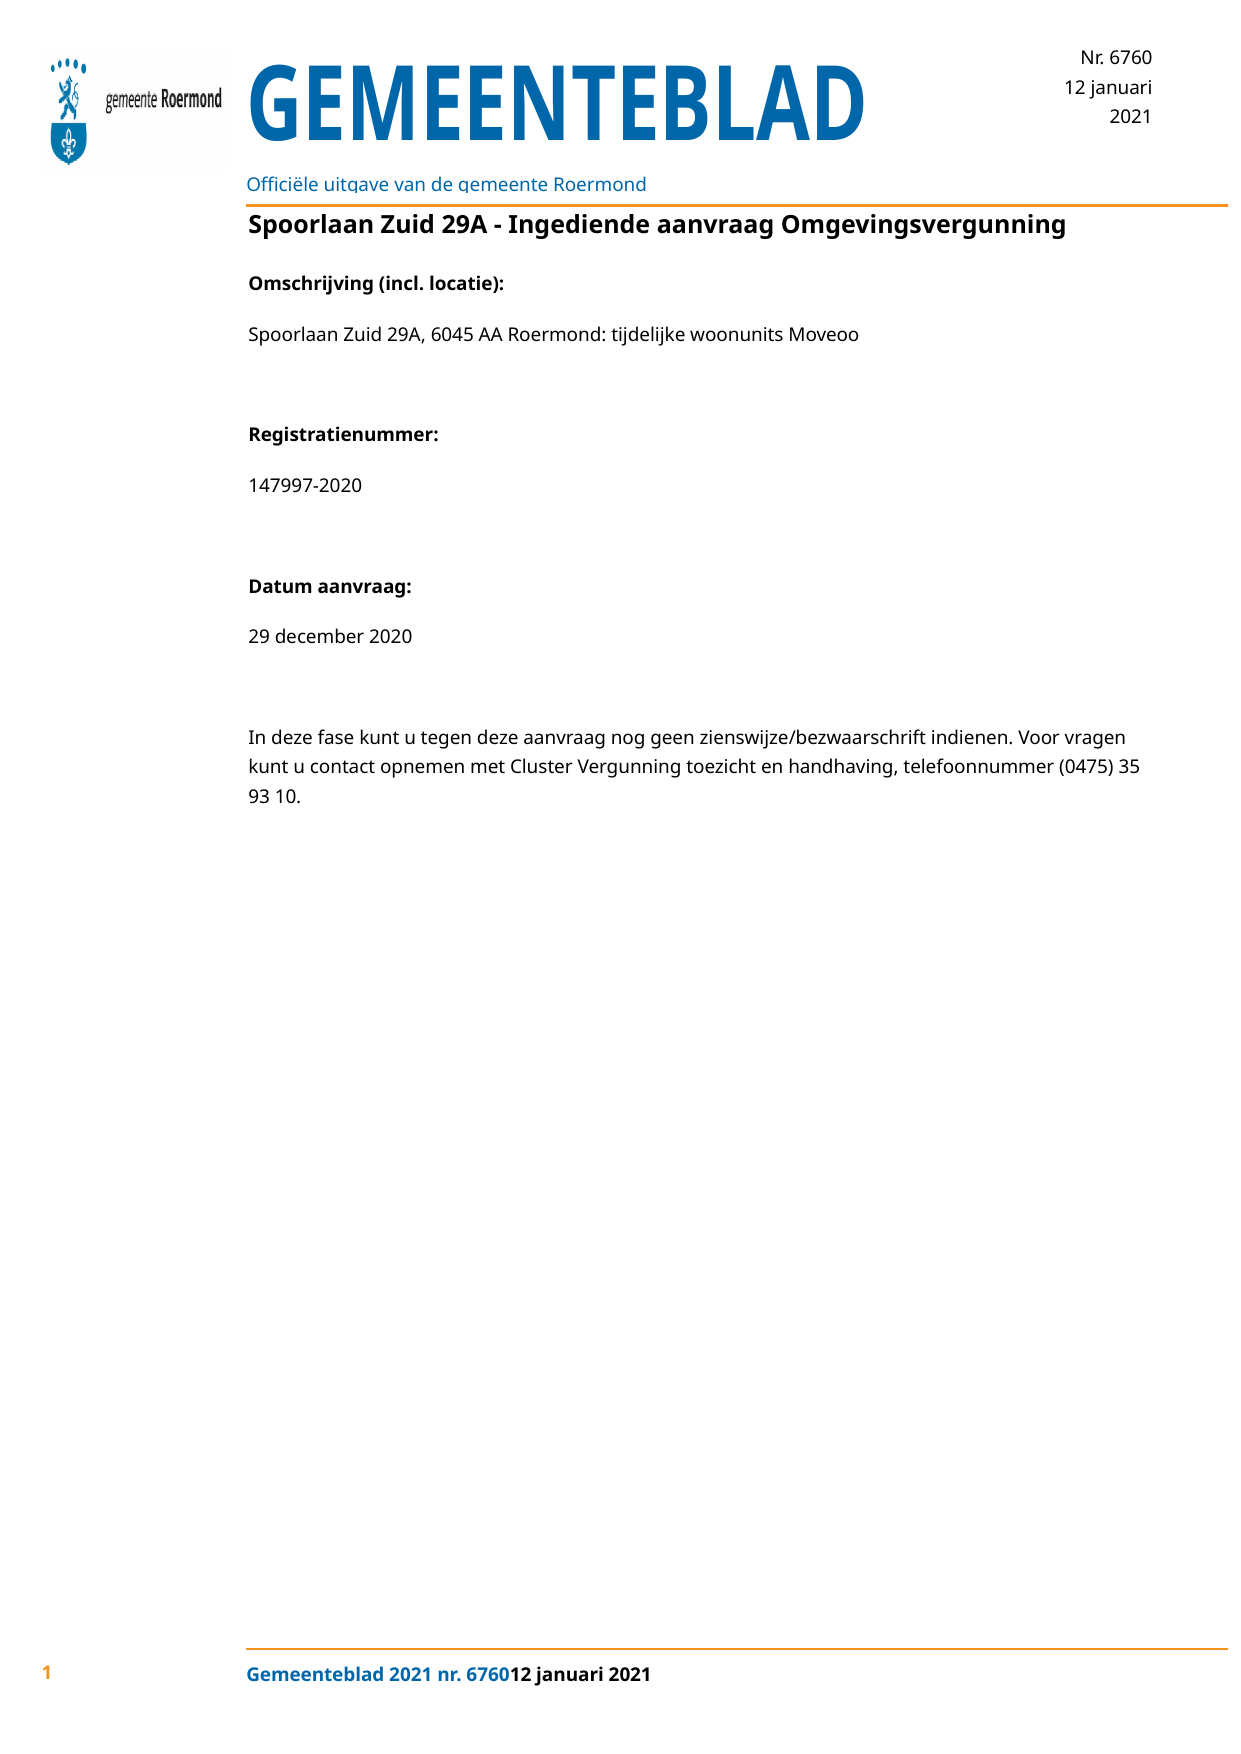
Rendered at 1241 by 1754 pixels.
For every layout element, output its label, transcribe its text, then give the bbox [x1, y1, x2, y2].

text 147997-2020 [248, 472, 1152, 498]
text In deze fase kunt u tegen deze aanvraag nog geen zienswijze/bezwaarschrift indienen. Voor vragen kunt u contact opnemen met Cluster Vergunning toezicht en handhaving, telefoonnummer (0475) 35 93 10. [248, 724, 1152, 809]
text Datum aanvraag: [248, 573, 1152, 598]
text Omschrijving (incl. locatie): [248, 270, 1152, 296]
text 29 december 2020 [248, 623, 1152, 649]
text Registratienummer: [248, 422, 1152, 447]
text Spoorlaan Zuid 29A, 6045 AA Roermond: tijdelijke woonunits Moveoo [248, 321, 1152, 346]
text Spoorlaan Zuid 29A - Ingediende aanvraag Omgevingsvergunning [248, 207, 1152, 241]
picture [41, 47, 231, 172]
